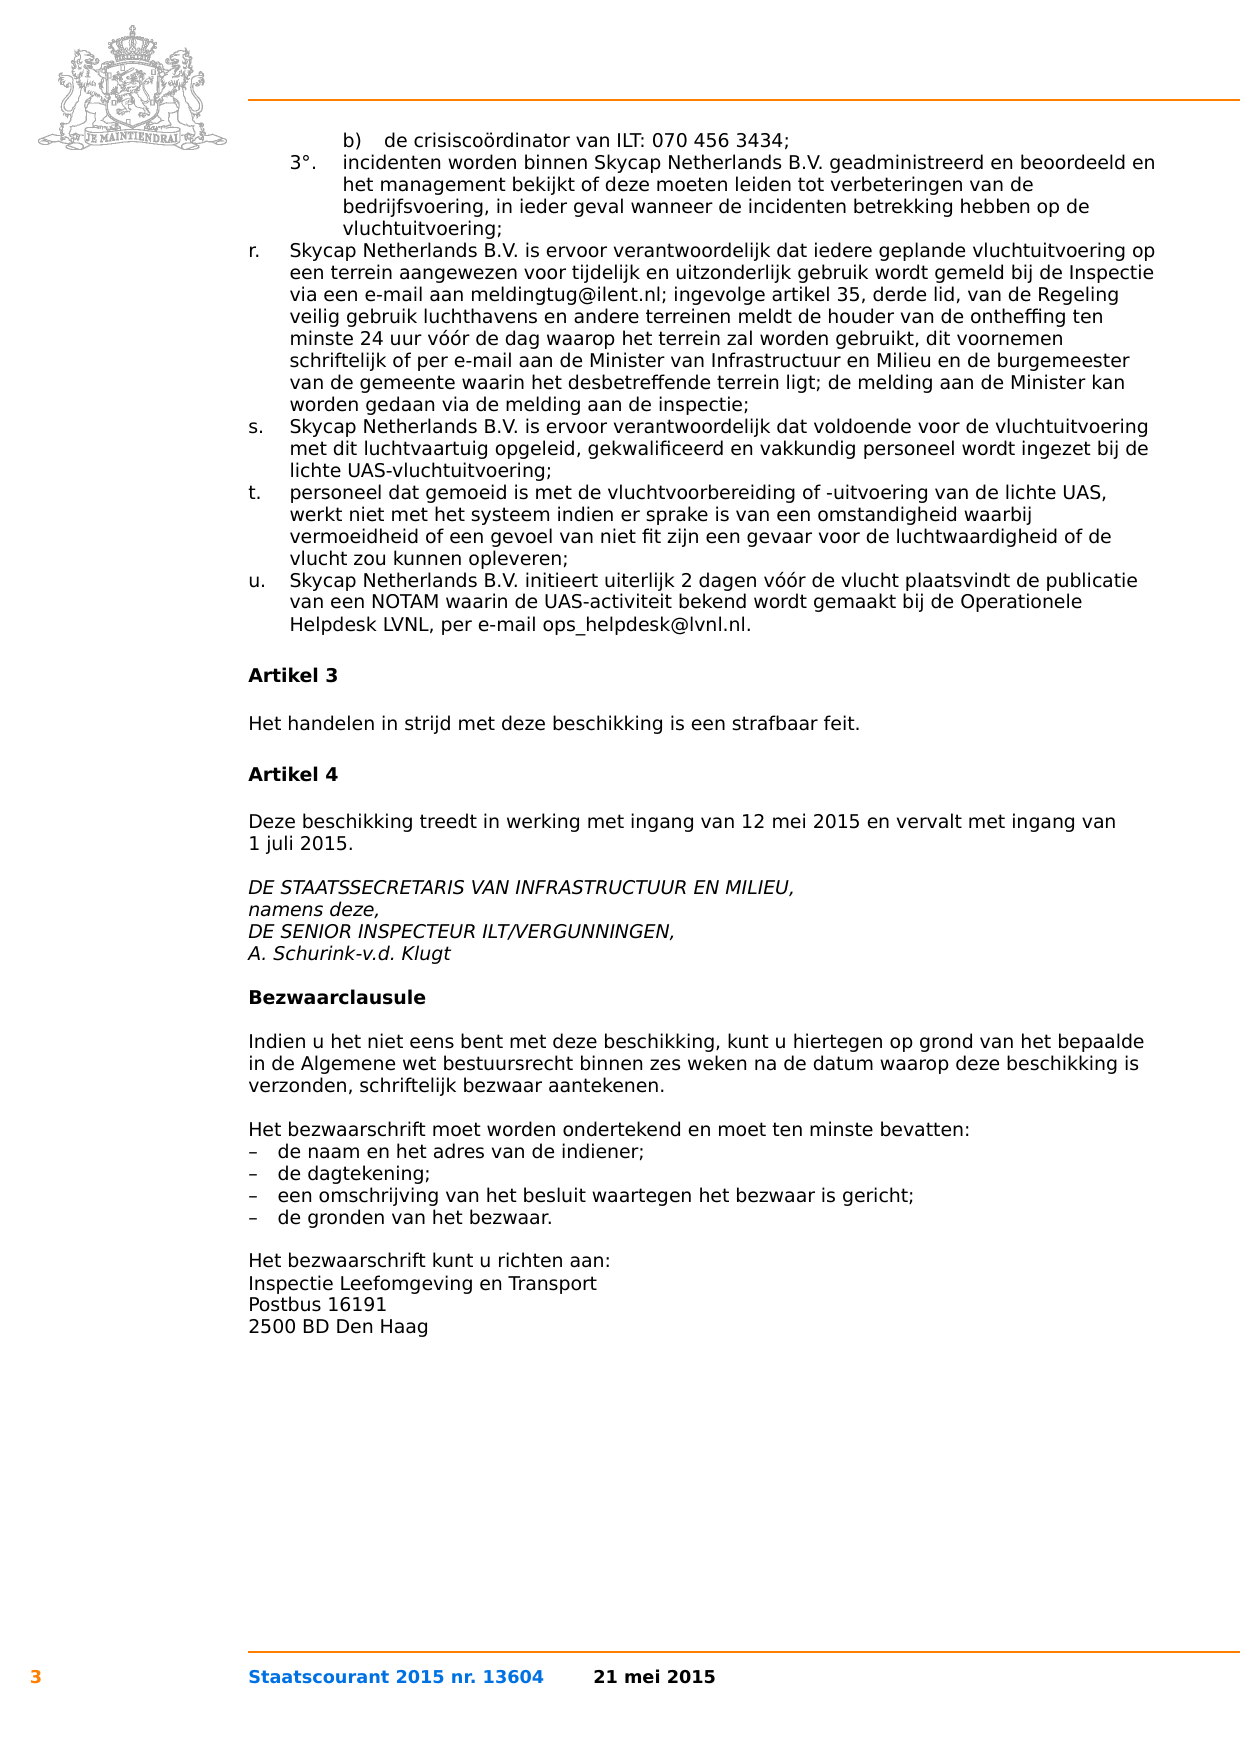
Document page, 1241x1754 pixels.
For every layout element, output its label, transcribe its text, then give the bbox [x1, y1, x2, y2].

text b) de crisiscoördinator van ILT: 070 456 3434; [342, 130, 1163, 152]
text Het handelen in strijd met deze beschikking is een strafbaar feit. [248, 712, 1163, 734]
text Bezwaarclausule [248, 987, 1163, 1009]
text Postbus 16191 [248, 1294, 1163, 1316]
text – een omschrijving van het besluit waartegen het bezwaar is gericht; [248, 1184, 1163, 1207]
picture [38, 25, 227, 150]
text r. Skycap Netherlands B.V. is ervoor verantwoordelijk dat iedere geplande vluchtuitvoering op een terrein aangewezen voor tijdelijk en uitzonderlijk gebruik wordt gemeld bij de Inspectie via een e-mail aan meldingtug@ilent.nl; ingevolge artikel 35, derde lid, van de Regeling veilig gebruik luchthavens en andere terreinen meldt de houder van de ontheffing ten minste 24 uur vóór de dag waarop het terrein zal worden gebruikt, dit voornemen schriftelijk of per e-mail aan de Minister van Infrastructuur en Milieu en de burgemeester van de gemeente waarin het desbetreffende terrein ligt; de melding aan de Minister kan worden gedaan via de melding aan de inspectie; [248, 240, 1163, 416]
text 2500 BD Den Haag [248, 1316, 1163, 1338]
text Indien u het niet eens bent met deze beschikking, kunt u hiertegen op grond van het bepaalde in de Algemene wet bestuursrecht binnen zes weken na de datum waarop deze beschikking is verzonden, schriftelijk bezwaar aantekenen. [248, 1031, 1163, 1097]
text Inspectie Leefomgeving en Transport [248, 1272, 1163, 1294]
subtitle Artikel 3 [248, 665, 1163, 687]
text t. personeel dat gemoeid is met de vluchtvoorbereiding of -uitvoering van de lichte UAS, werkt niet met het systeem indien er sprake is van een omstandigheid waarbij vermoeidheid of een gevoel van niet fit zijn een gevaar voor de luchtwaardigheid of de vlucht zou kunnen opleveren; [248, 482, 1163, 569]
text – de naam en het adres van de indiener; [248, 1141, 1163, 1163]
text – de gronden van het bezwaar. [248, 1207, 1163, 1228]
text s. Skycap Netherlands B.V. is ervoor verantwoordelijk dat voldoende voor de vluchtuitvoering met dit luchtvaartuig opgeleid, gekwalificeerd en vakkundig personeel wordt ingezet bij de lichte UAS-vluchtuitvoering; [248, 416, 1163, 482]
text DE STAATSSECRETARIS VAN INFRASTRUCTUUR EN MILIEU, namens deze, DE SENIOR INSPECTEUR ILT/VERGUNNINGEN, A. Schurink-v.d. Klugt [248, 877, 1163, 965]
text – de dagtekening; [248, 1163, 1163, 1184]
text Deze beschikking treedt in werking met ingang van 12 mei 2015 en vervalt met ingang van 1 juli 2015. [248, 811, 1163, 855]
text u. Skycap Netherlands B.V. initieert uiterlijk 2 dagen vóór de vlucht plaatsvindt de publicatie van een NOTAM waarin de UAS-activiteit bekend wordt gemaakt bij de Operationele Helpdesk LVNL, per e-mail ops_helpdesk@lvnl.nl. [248, 569, 1163, 635]
subtitle Artikel 4 [248, 764, 1163, 786]
text Het bezwaarschrift kunt u richten aan: [248, 1250, 1163, 1272]
text Het bezwaarschrift moet worden ondertekend en moet ten minste bevatten: [248, 1119, 1163, 1141]
text 3°. incidenten worden binnen Skycap Netherlands B.V. geadministreerd en beoordeeld en het management bekijkt of deze moeten leiden tot verbeteringen van de bedrijfsvoering, in ieder geval wanneer de incidenten betrekking hebben op de vluchtuitvoering; [289, 152, 1163, 240]
